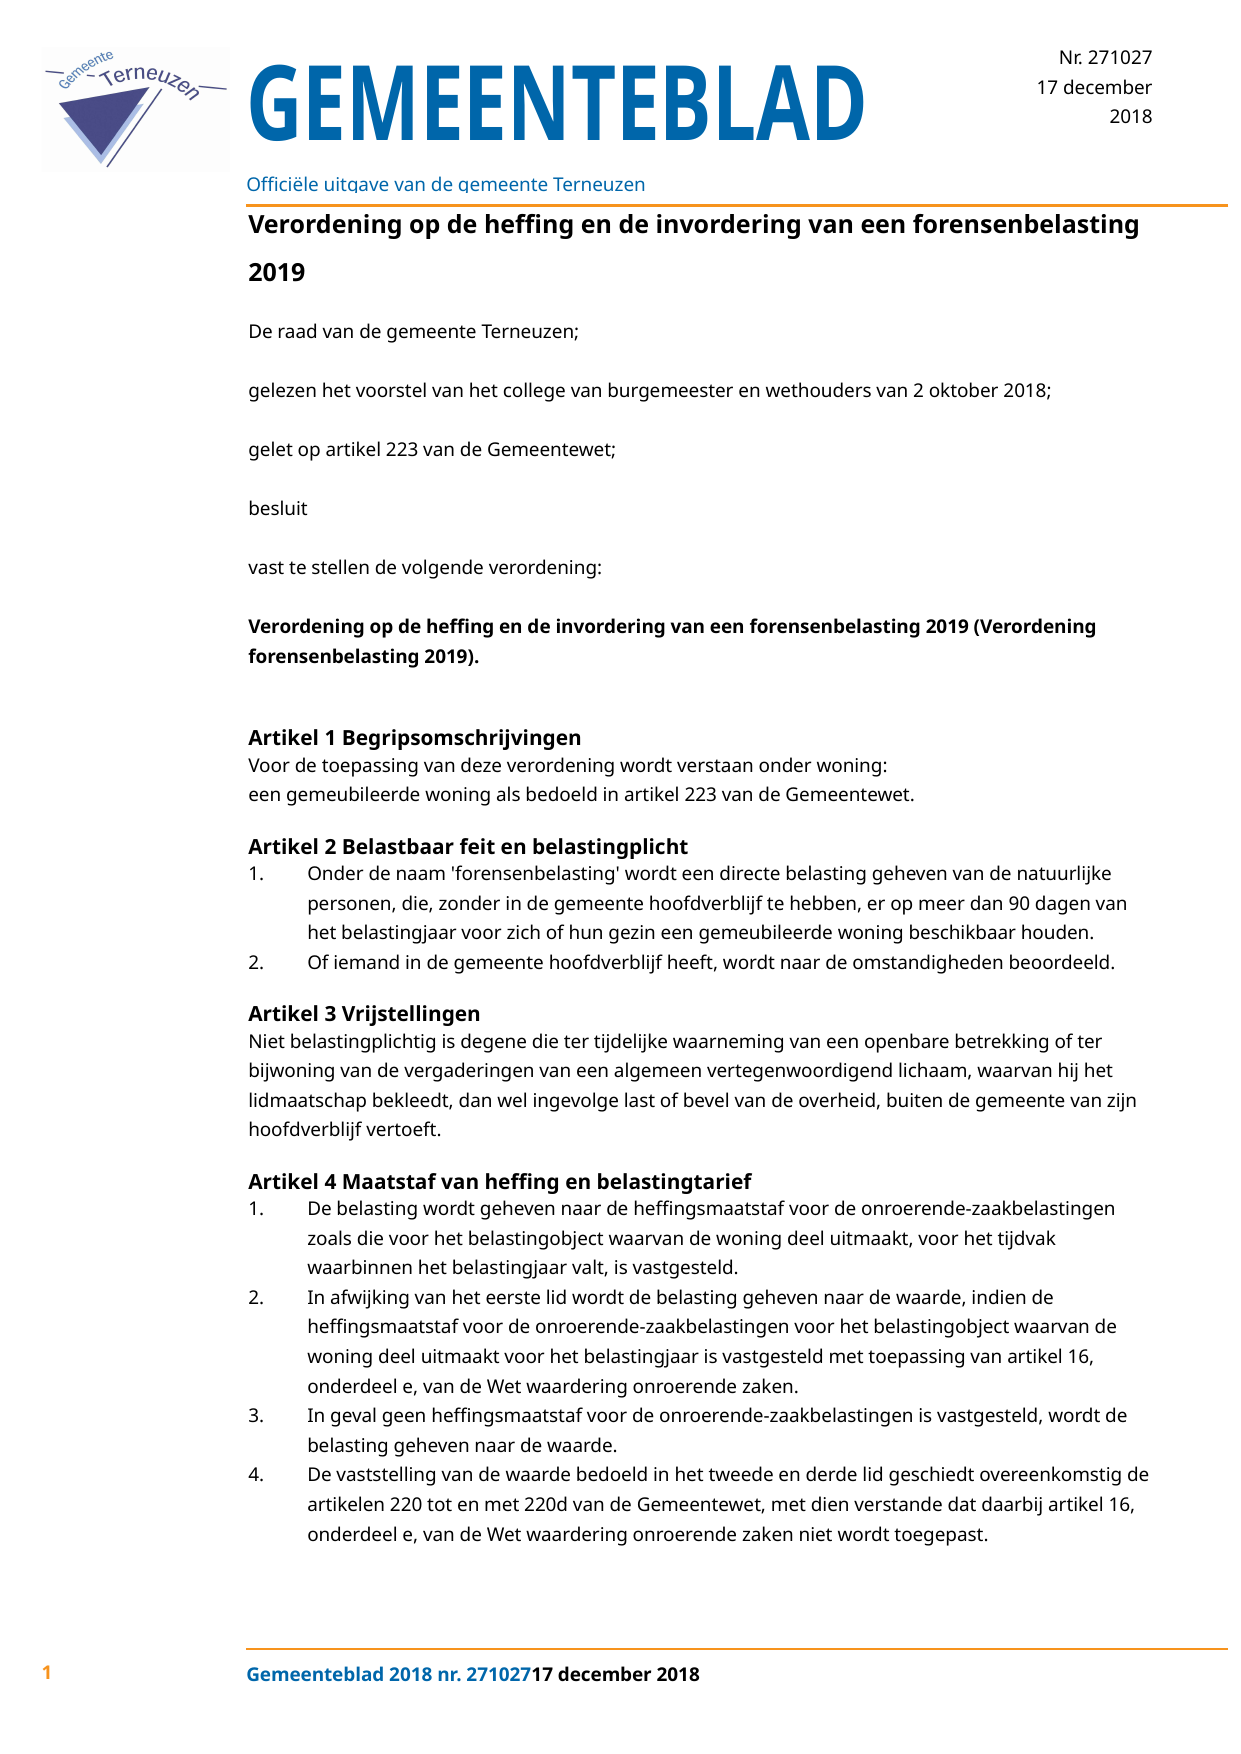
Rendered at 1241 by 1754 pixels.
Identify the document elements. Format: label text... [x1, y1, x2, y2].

text Artikel 3 Vrijstellingen [248, 999, 1152, 1028]
text besluit [248, 495, 1152, 521]
text Artikel 1 Begripsomschrijvingen [248, 723, 1152, 752]
list In afwijking van het eerste lid wordt de belasting geheven naar de waarde, indien de heffingsmaatstaf voor de onroerende-zaakbelastingen voor het belastingobject waarvan de woning deel uitmaakt voor het belastingjaar is vastgesteld met toepassing van artikel 16, onderdeel e, van de Wet waardering onroerende zaken. [248, 1284, 1152, 1399]
picture [41, 47, 231, 172]
list De belasting wordt geheven naar de heffingsmaatstaf voor de onroerende-zaakbelastingen zoals die voor het belastingobject waarvan de woning deel uitmaakt, voor het tijdvak waarbinnen het belastingjaar valt, is vastgesteld. [248, 1195, 1152, 1280]
text Verordening op de heffing en de invordering van een forensenbelasting 2019 (Verordening forensenbelasting 2019). [248, 614, 1152, 669]
text Artikel 2 Belastbaar feit en belastingplicht [248, 832, 1152, 860]
text vast te stellen de volgende verordening: [248, 554, 1152, 580]
text Niet belastingplichtig is degene die ter tijdelijke waarneming van een openbare betrekking of ter bijwoning van de vergaderingen van een algemeen vertegenwoordigend lichaam, waarvan hij het lidmaatschap bekleedt, dan wel ingevolge last of bevel van de overheid, buiten de gemeente van zijn hoofdverblijf vertoeft. [248, 1028, 1152, 1142]
list De vaststelling van de waarde bedoeld in het tweede en derde lid geschiedt overeenkomstig de artikelen 220 tot en met 220d van de Gemeentewet, met dien verstande dat daarbij artikel 16, onderdeel e, van de Wet waardering onroerende zaken niet wordt toegepast. [248, 1462, 1152, 1547]
text een gemeubileerde woning als bedoeld in artikel 223 van de Gemeentewet. [248, 781, 1152, 807]
list Of iemand in de gemeente hoofdverblijf heeft, wordt naar de omstandigheden beoordeeld. [248, 949, 1152, 975]
text gelet op artikel 223 van de Gemeentewet; [248, 436, 1152, 462]
text gelezen het voorstel van het college van burgemeester en wethouders van 2 oktober 2018; [248, 377, 1152, 403]
text Artikel 4 Maatstaf van heffing en belastingtarief [248, 1167, 1152, 1195]
list In geval geen heffingsmaatstaf voor de onroerende-zaakbelastingen is vastgesteld, wordt de belasting geheven naar de waarde. [248, 1402, 1152, 1458]
text Verordening op de heffing en de invordering van een forensenbelasting 2019 [248, 207, 1152, 288]
text De raad van de gemeente Terneuzen; [248, 318, 1152, 344]
text Voor de toepassing van deze verordening wordt verstaan onder woning: [248, 752, 1152, 777]
list Onder de naam 'forensenbelasting' wordt een directe belasting geheven van de natuurlijke personen, die, zonder in de gemeente hoofdverblijf te hebben, er op meer dan 90 dagen van het belastingjaar voor zich of hun gezin een gemeubileerde woning beschikbaar houden. [248, 860, 1152, 945]
